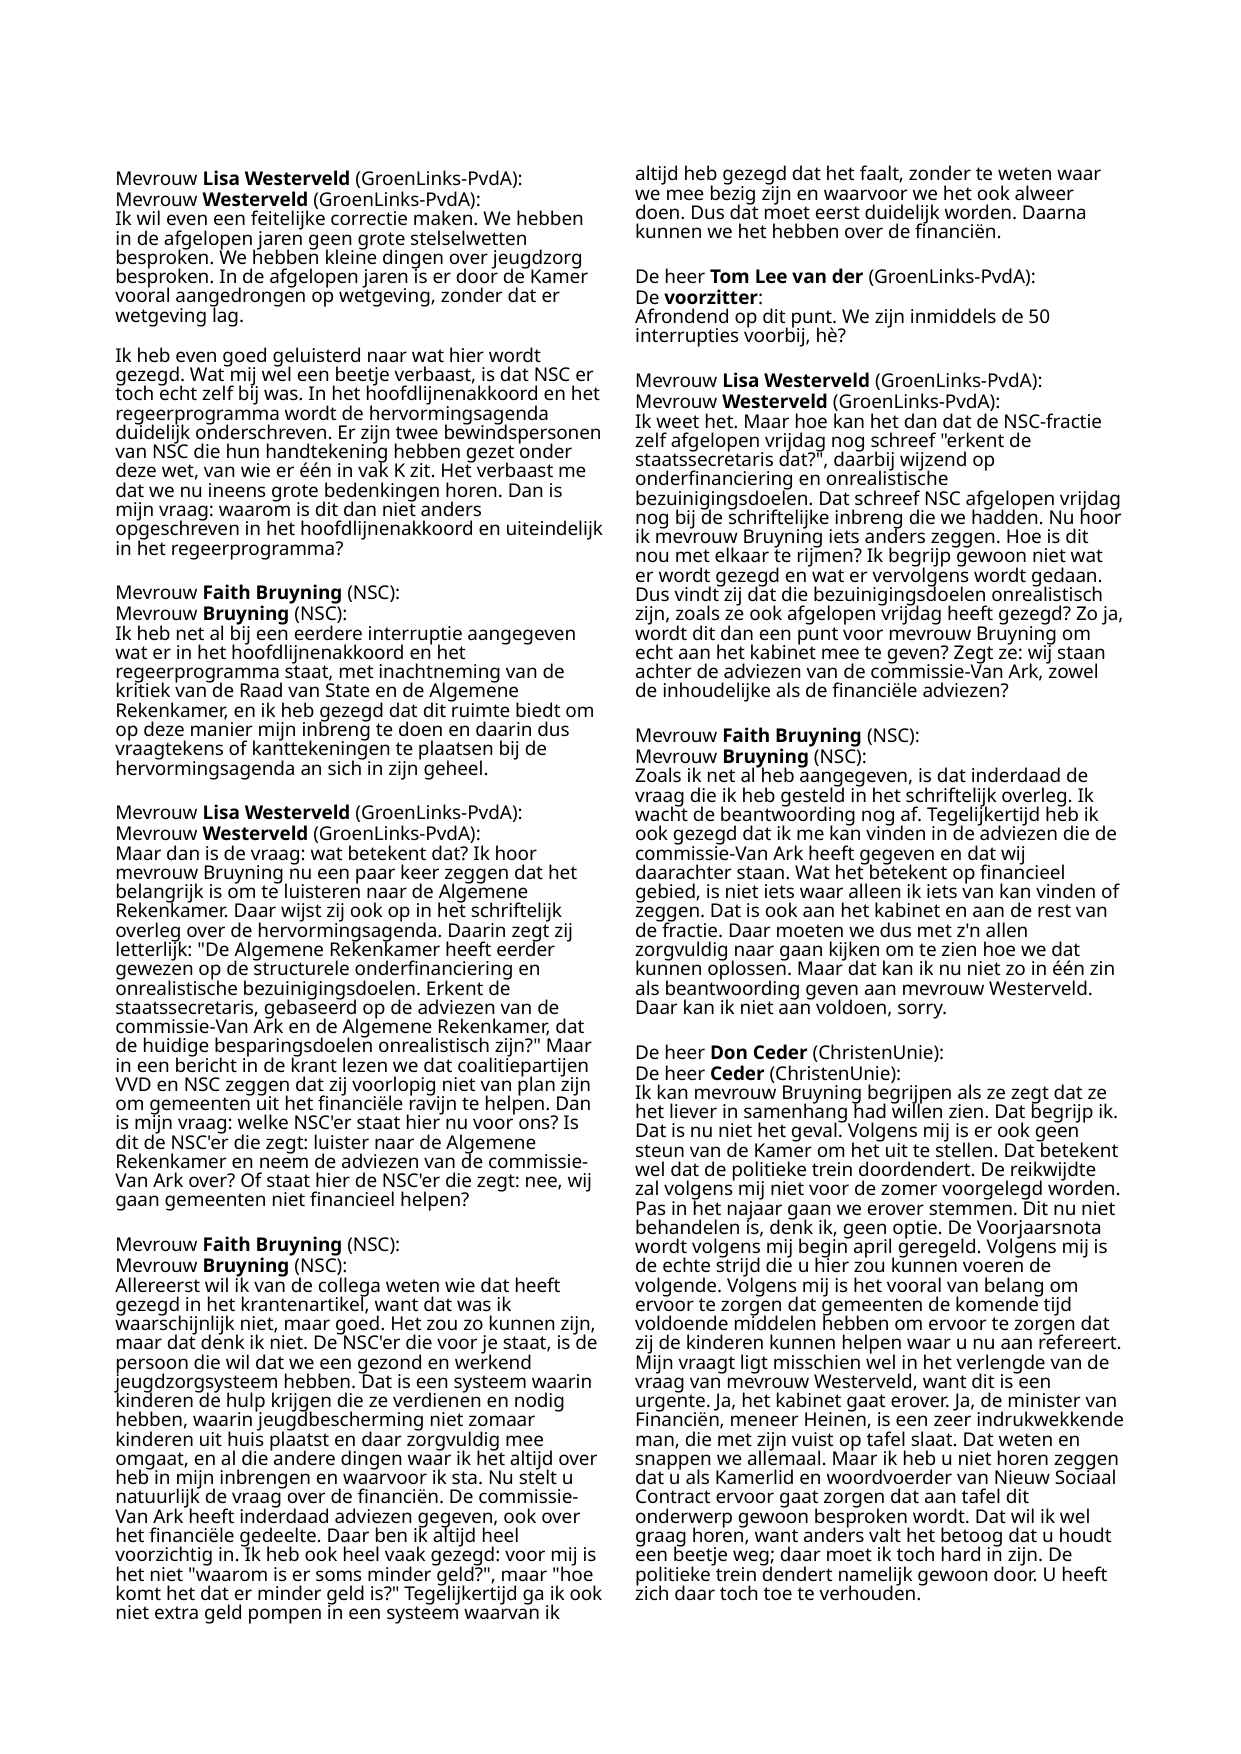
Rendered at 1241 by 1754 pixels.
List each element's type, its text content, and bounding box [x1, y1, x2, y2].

text Mevrouw Westerveld (GroenLinks-PvdA): [635, 393, 1125, 413]
text Mevrouw Faith Bruyning (NSC): [115, 1232, 605, 1257]
text Afrondend op dit punt. We zijn inmiddels de 50 interrupties voorbij, hè? [635, 308, 1125, 347]
text Ik heb net al bij een eerdere interruptie aangegeven wat er in het hoofdlijnenakkoord en het regeerprogramma staat, met inachtneming van de kritiek van de Raad van State en de Algemene Rekenkamer, en ik heb gezegd dat dit ruimte biedt om op deze manier mijn inbreng te doen en daarin dus vraagtekens of kanttekeningen te plaatsen bij de hervormingsagenda an sich in zijn geheel. [115, 624, 605, 779]
text Mevrouw Lisa Westerveld (GroenLinks-PvdA): [115, 799, 605, 825]
text Maar dan is de vraag: wat betekent dat? Ik hoor mevrouw Bruyning nu een paar keer zeggen dat het belangrijk is om te luisteren naar de Algemene Rekenkamer. Daar wijst zij ook op in het schriftelijk overleg over de hervormingsagenda. Daarin zegt zij letterlijk: "De Algemene Rekenkamer heeft eerder gewezen op de structurele onderfinanciering en onrealistische bezuinigingsdoelen. Erkent de staatssecretaris, gebaseerd op de adviezen van de commissie-Van Ark en de Algemene Rekenkamer, dat de huidige besparingsdoelen onrealistisch zijn?" Maar in een bericht in de krant lezen we dat coalitiepartijen VVD en NSC zeggen dat zij voorlopig niet van plan zijn om gemeenten uit het financiële ravijn te helpen. Dan is mijn vraag: welke NSC'er staat hier nu voor ons? Is dit de NSC'er die zegt: luister naar de Algemene Rekenkamer en neem de adviezen van de commissie-Van Ark over? Of staat hier de NSC'er die zegt: nee, wij gaan gemeenten niet financieel helpen? [115, 844, 605, 1211]
text De heer Ceder (ChristenUnie): [635, 1064, 1125, 1084]
text altijd heb gezegd dat het faalt, zonder te weten waar we mee bezig zijn en waarvoor we het ook alweer doen. Dus dat moet eerst duidelijk worden. Daarna kunnen we het hebben over de financiën. [635, 165, 1125, 242]
text Mevrouw Faith Bruyning (NSC): [635, 722, 1125, 748]
text Ik heb even goed geluisterd naar wat hier wordt gezegd. Wat mij wel een beetje verbaast, is dat NSC er toch echt zelf bij was. In het hoofdlijnenakkoord en het regeerprogramma wordt de hervormingsagenda duidelijk onderschreven. Er zijn twee bewindspersonen van NSC die hun handtekening hebben gezet onder deze wet, van wie er één in vak K zit. Het verbaast me dat we nu ineens grote bedenkingen horen. Dan is mijn vraag: waarom is dit dan niet anders opgeschreven in het hoofdlijnenakkoord en uiteindelijk in het regeerprogramma? [115, 347, 605, 559]
text Mevrouw Lisa Westerveld (GroenLinks-PvdA): [635, 368, 1125, 393]
text Ik weet het. Maar hoe kan het dan dat de NSC-fractie zelf afgelopen vrijdag nog schreef "erkent de staatssecretaris dat?", daarbij wijzend op onderfinanciering en onrealistische bezuinigingsdoelen. Dat schreef NSC afgelopen vrijdag nog bij de schriftelijke inbreng die we hadden. Nu hoor ik mevrouw Bruyning iets anders zeggen. Hoe is dit nou met elkaar te rijmen? Ik begrijp gewoon niet wat er wordt gezegd en wat er vervolgens wordt gedaan. Dus vindt zij dat die bezuinigingsdoelen onrealistisch zijn, zoals ze ook afgelopen vrijdag heeft gezegd? Zo ja, wordt dit dan een punt voor mevrouw Bruyning om echt aan het kabinet mee te geven? Zegt ze: wij staan achter de adviezen van de commissie-Van Ark, zowel de inhoudelijke als de financiële adviezen? [635, 413, 1125, 702]
text Ik kan mevrouw Bruyning begrijpen als ze zegt dat ze het liever in samenhang had willen zien. Dat begrijp ik. Dat is nu niet het geval. Volgens mij is er ook geen steun van de Kamer om het uit te stellen. Dat betekent wel dat de politieke trein doordendert. De reikwijdte zal volgens mij niet voor de zomer voorgelegd worden. Pas in het najaar gaan we erover stemmen. Dit nu niet behandelen is, denk ik, geen optie. De Voorjaarsnota wordt volgens mij begin april geregeld. Volgens mij is de echte strijd die u hier zou kunnen voeren de volgende. Volgens mij is het vooral van belang om ervoor te zorgen dat gemeenten de komende tijd voldoende middelen hebben om ervoor te zorgen dat zij de kinderen kunnen helpen waar u nu aan refereert. Mijn vraagt ligt misschien wel in het verlengde van de vraag van mevrouw Westerveld, want dit is een urgente. Ja, het kabinet gaat erover. Ja, de minister van Financiën, meneer Heinen, is een zeer indrukwekkende man, die met zijn vuist op tafel slaat. Dat weten en snappen we allemaal. Maar ik heb u niet horen zeggen dat u als Kamerlid en woordvoerder van Nieuw Sociaal Contract ervoor gaat zorgen dat aan tafel dit onderwerp gewoon besproken wordt. Dat wil ik wel graag horen, want anders valt het betoog dat u houdt een beetje weg; daar moet ik toch hard in zijn. De politieke trein dendert namelijk gewoon door. U heeft zich daar toch toe te verhouden. [635, 1084, 1125, 1604]
text De heer Tom Lee van der (GroenLinks-PvdA): [635, 263, 1125, 289]
text Ik wil even een feitelijke correctie maken. We hebben in de afgelopen jaren geen grote stelselwetten besproken. We hebben kleine dingen over jeugdzorg besproken. In de afgelopen jaren is er door de Kamer vooral aangedrongen op wetgeving, zonder dat er wetgeving lag. [115, 210, 605, 326]
text Mevrouw Lisa Westerveld (GroenLinks-PvdA): [115, 165, 605, 191]
text Mevrouw Faith Bruyning (NSC): [115, 579, 605, 605]
text Mevrouw Westerveld (GroenLinks-PvdA): [115, 825, 605, 844]
text Mevrouw Bruyning (NSC): [115, 605, 605, 624]
text Allereerst wil ik van de collega weten wie dat heeft gezegd in het krantenartikel, want dat was ik waarschijnlijk niet, maar goed. Het zou zo kunnen zijn, maar dat denk ik niet. De NSC'er die voor je staat, is de persoon die wil dat we een gezond en werkend jeugdzorgsysteem hebben. Dat is een systeem waarin kinderen de hulp krijgen die ze verdienen en nodig hebben, waarin jeugdbescherming niet zomaar kinderen uit huis plaatst en daar zorgvuldig mee omgaat, en al die andere dingen waar ik het altijd over heb in mijn inbrengen en waarvoor ik sta. Nu stelt u natuurlijk de vraag over de financiën. De commissie-Van Ark heeft inderdaad adviezen gegeven, ook over het financiële gedeelte. Daar ben ik altijd heel voorzichtig in. Ik heb ook heel vaak gezegd: voor mij is het niet "waarom is er soms minder geld?", maar "hoe komt het dat er minder geld is?" Tegelijkertijd ga ik ook niet extra geld pompen in een systeem waarvan ik [115, 1277, 605, 1623]
text De voorzitter: [635, 289, 1125, 308]
text Mevrouw Westerveld (GroenLinks-PvdA): [115, 191, 605, 210]
text Zoals ik net al heb aangegeven, is dat inderdaad de vraag die ik heb gesteld in het schriftelijk overleg. Ik wacht de beantwoording nog af. Tegelijkertijd heb ik ook gezegd dat ik me kan vinden in de adviezen die de commissie-Van Ark heeft gegeven en dat wij daarachter staan. Wat het betekent op financieel gebied, is niet iets waar alleen ik iets van kan vinden of zeggen. Dat is ook aan het kabinet en aan de rest van de fractie. Daar moeten we dus met z'n allen zorgvuldig naar gaan kijken om te zien hoe we dat kunnen oplossen. Maar dat kan ik nu niet zo in één zin als beantwoording geven aan mevrouw Westerveld. Daar kan ik niet aan voldoen, sorry. [635, 767, 1125, 1018]
text Mevrouw Bruyning (NSC): [115, 1257, 605, 1277]
text De heer Don Ceder (ChristenUnie): [635, 1039, 1125, 1064]
text Mevrouw Bruyning (NSC): [635, 748, 1125, 767]
